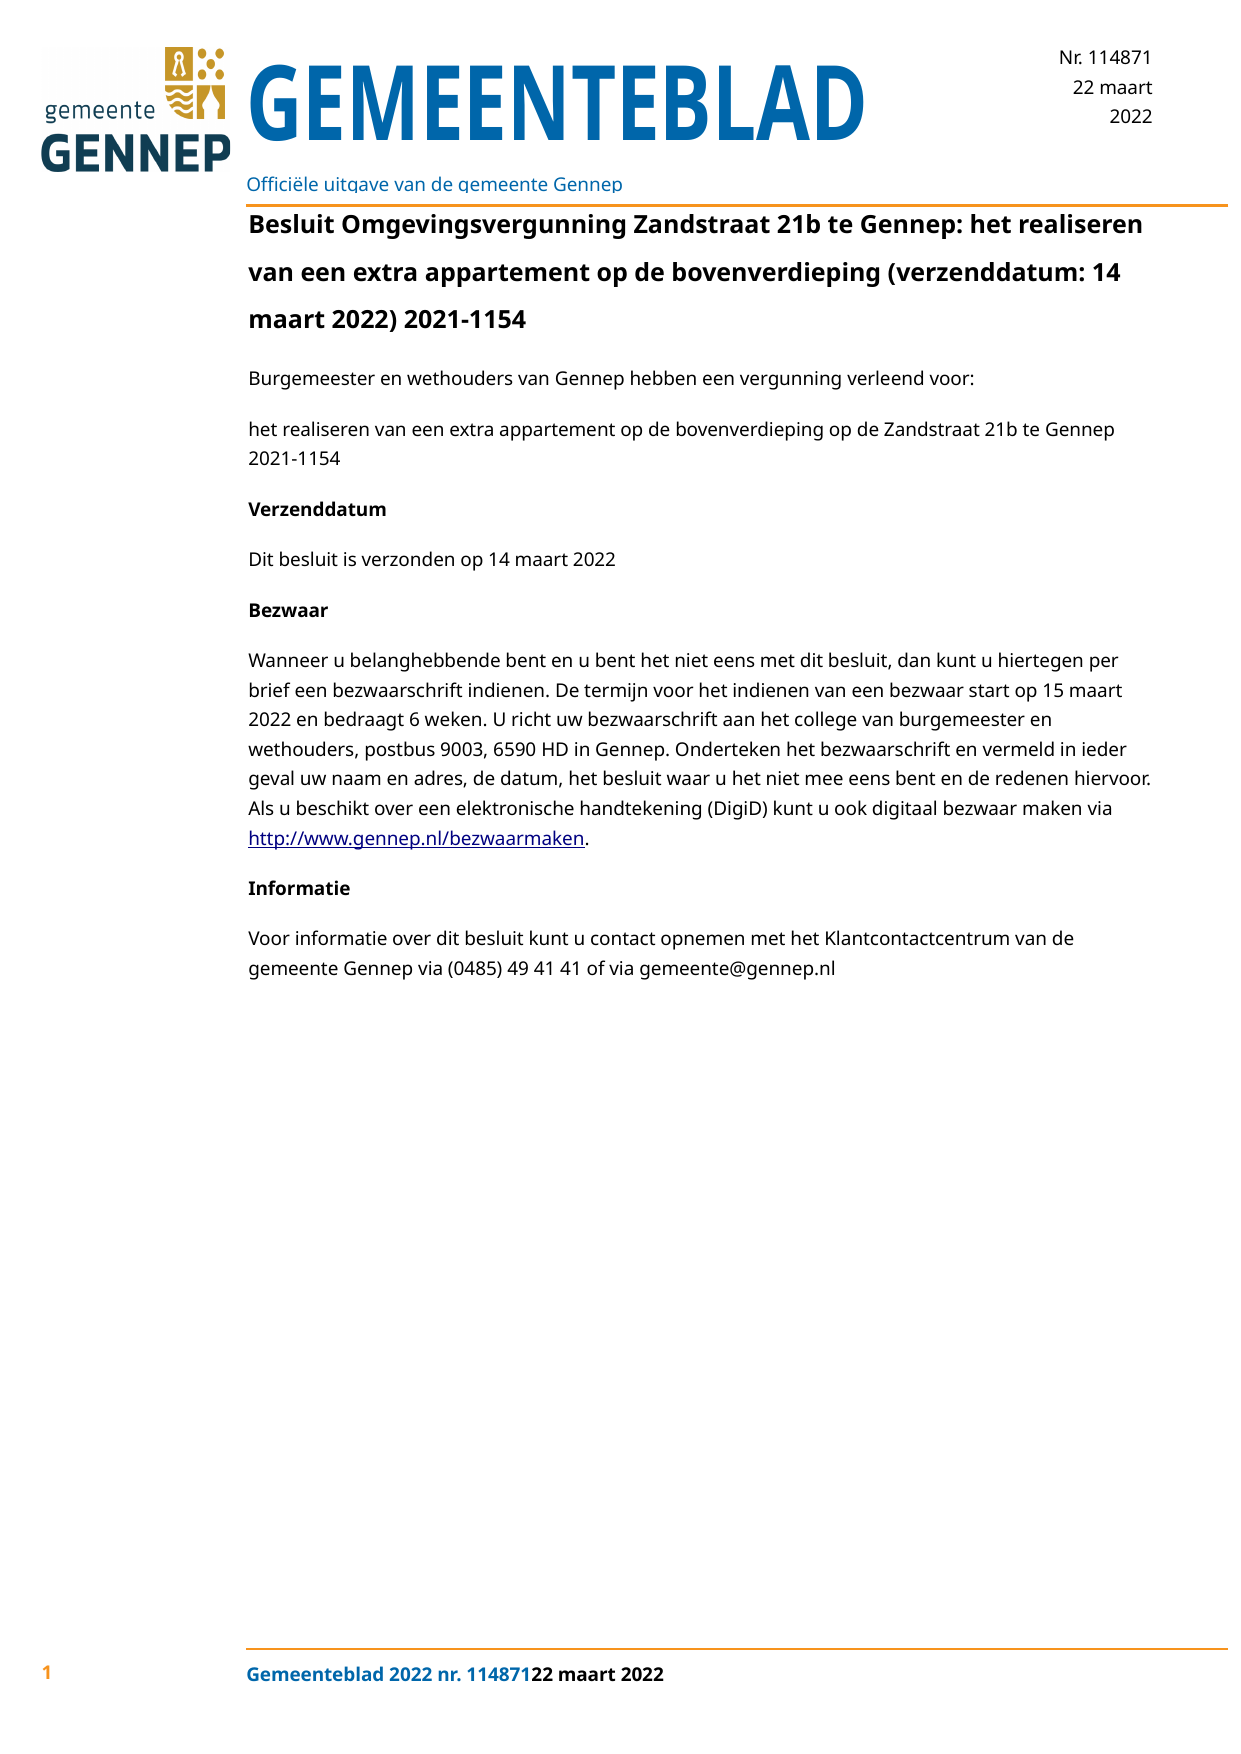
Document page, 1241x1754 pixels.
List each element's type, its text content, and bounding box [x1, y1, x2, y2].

text Burgemeester en wethouders van Gennep hebben een vergunning verleend voor: [248, 366, 1152, 391]
picture [41, 47, 231, 172]
text Wanneer u belanghebbende bent en u bent het niet eens met dit besluit, dan kunt u hiertegen per brief een bezwaarschrift indienen. De termijn voor het indienen van een bezwaar start op 15 maart 2022 en bedraagt 6 weken. U richt uw bezwaarschrift aan het college van burgemeester en wethouders, postbus 9003, 6590 HD in Gennep. Onderteken het bezwaarschrift en vermeld in ieder geval uw naam en adres, de datum, het besluit waar u het niet mee eens bent en de redenen hiervoor. Als u beschikt over een elektronische handtekening (DigiD) kunt u ook digitaal bezwaar maken via http://www.gennep.nl/bezwaarmaken. [248, 647, 1152, 850]
text Dit besluit is verzonden op 14 maart 2022 [248, 546, 1152, 572]
text Informatie [248, 875, 1152, 901]
text Besluit Omgevingsvergunning Zandstraat 21b te Gennep: het realiseren van een extra appartement op de bovenverdieping (verzenddatum: 14 maart 2022) 2021-1154 [248, 207, 1152, 336]
text Bezwaar [248, 597, 1152, 622]
text Verzenddatum [248, 496, 1152, 522]
text Voor informatie over dit besluit kunt u contact opnemen met het Klantcontactcentrum van de gemeente Gennep via (0485) 49 41 41 of via gemeente@gennep.nl [248, 926, 1152, 981]
text het realiseren van een extra appartement op de bovenverdieping op de Zandstraat 21b te Gennep 2021-1154 [248, 416, 1152, 471]
